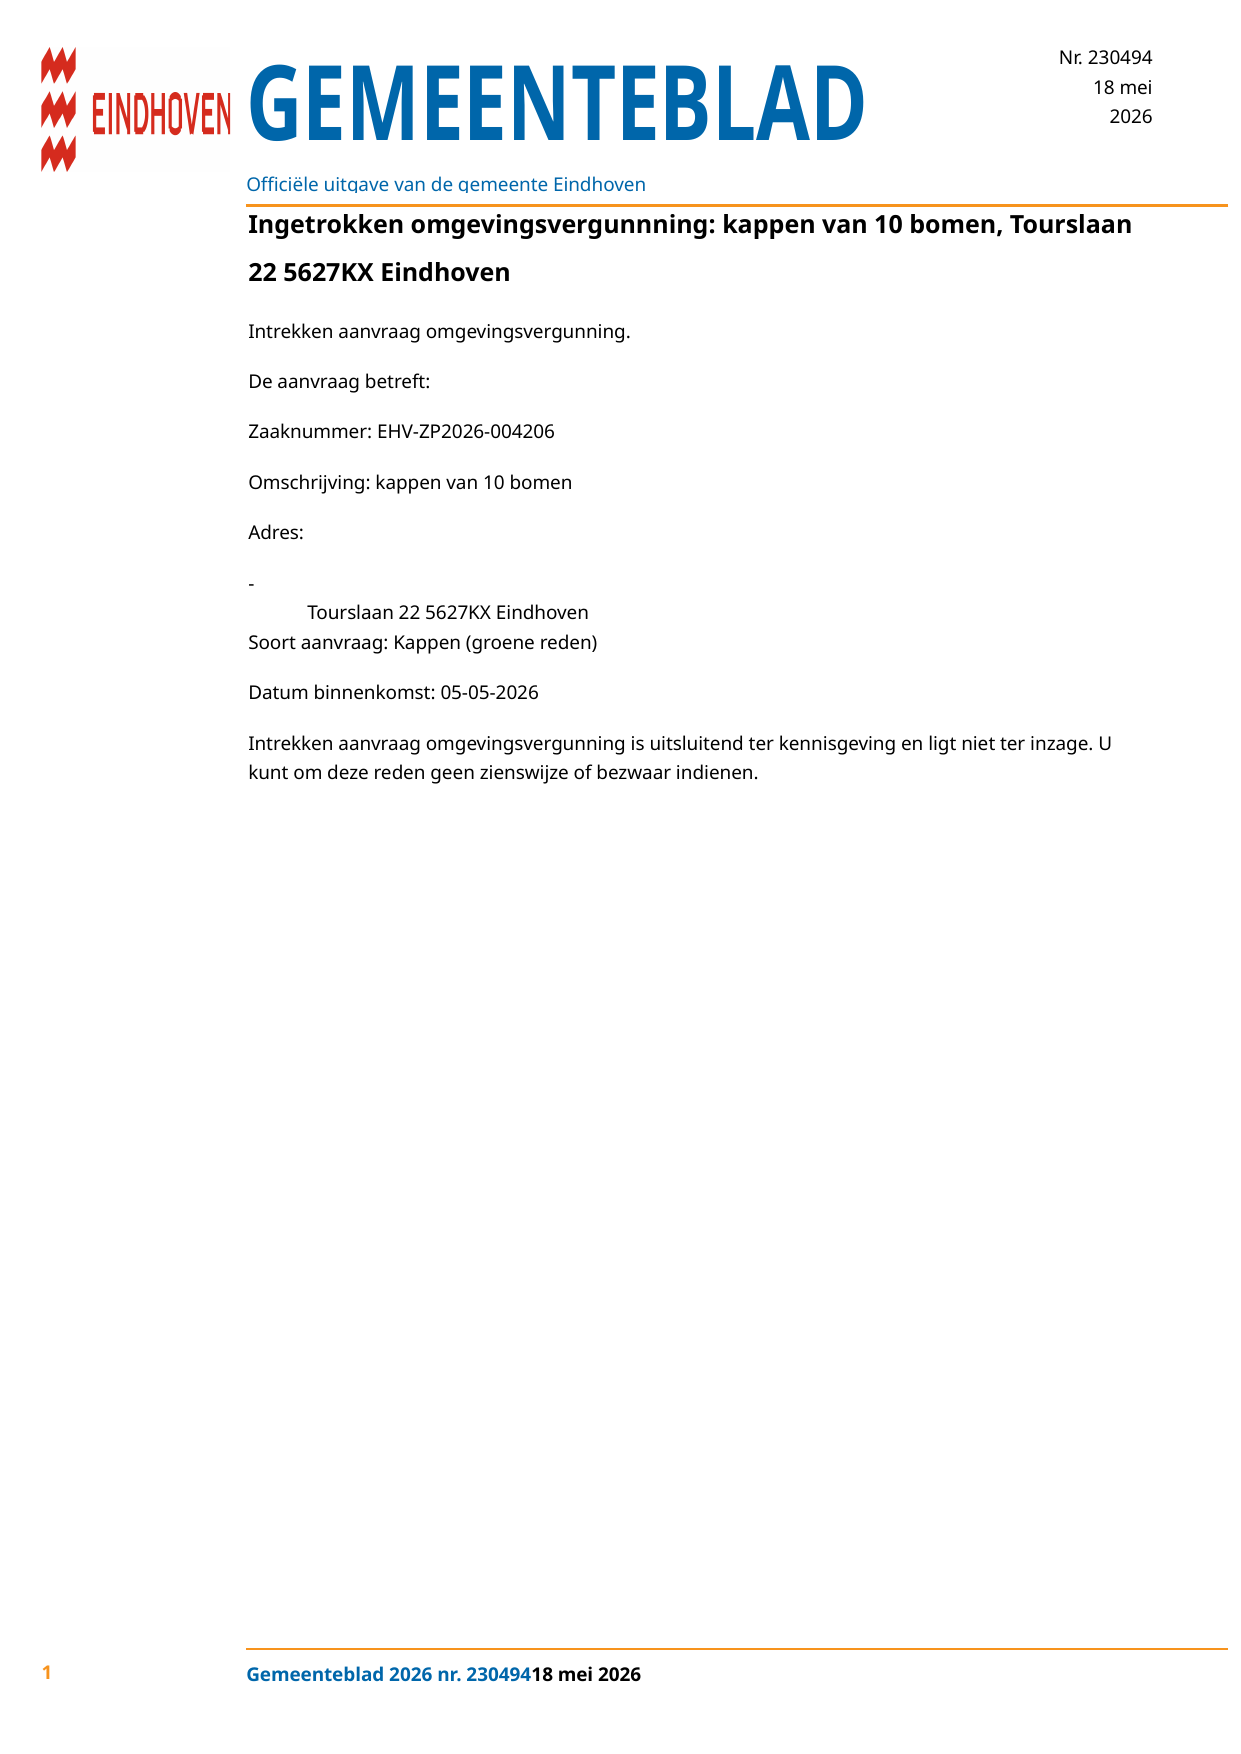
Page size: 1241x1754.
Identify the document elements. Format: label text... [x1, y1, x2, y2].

text Datum binnenkomst: 05-05-2026 [248, 679, 1152, 705]
text Intrekken aanvraag omgevingsvergunning is uitsluitend ter kennisgeving en ligt niet ter inzage. U kunt om deze reden geen zienswijze of bezwaar indienen. [248, 730, 1152, 785]
text Zaaknummer: EHV-ZP2026-004206 [248, 419, 1152, 444]
text Adres: [248, 519, 1152, 545]
list Tourslaan 22 5627KX Eindhoven [248, 599, 1152, 625]
text Soort aanvraag: Kappen (groene reden) [248, 629, 1152, 655]
text De aanvraag betreft: [248, 368, 1152, 394]
text Omschrijving: kappen van 10 bomen [248, 469, 1152, 495]
text Intrekken aanvraag omgevingsvergunning. [248, 318, 1152, 344]
text Ingetrokken omgevingsvergunnning: kappen van 10 bomen, Tourslaan 22 5627KX Eindhoven [248, 207, 1152, 288]
picture [41, 47, 231, 172]
